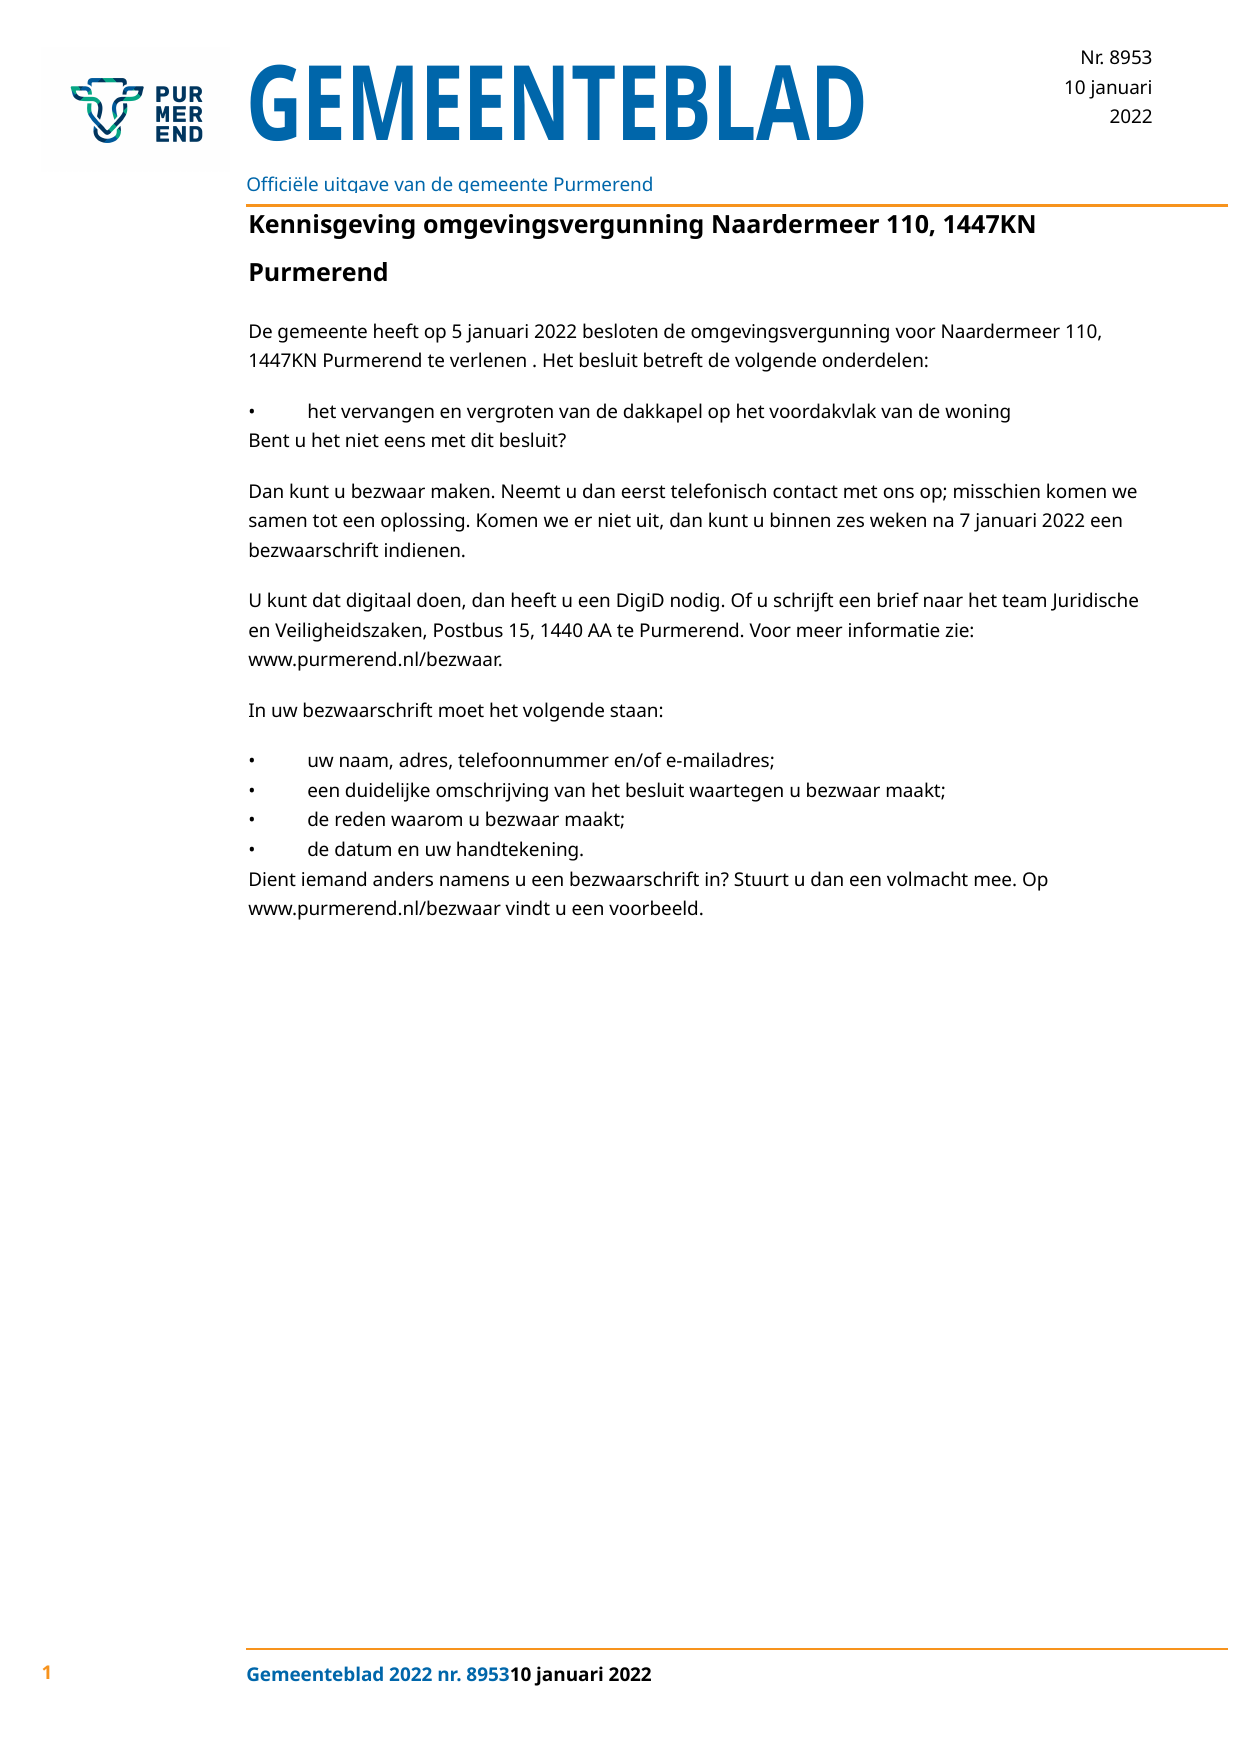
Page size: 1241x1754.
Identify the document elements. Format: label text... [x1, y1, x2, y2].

text Bent u het niet eens met dit besluit? [248, 427, 1152, 453]
text U kunt dat digitaal doen, dan heeft u een DigiD nodig. Of u schrijft een brief naar het team Juridische en Veiligheidszaken, Postbus 15, 1440 AA te Purmerend. Voor meer informatie zie: www.purmerend.nl/bezwaar. [248, 587, 1152, 672]
text Dient iemand anders namens u een bezwaarschrift in? Stuurt u dan een volmacht mee. Op www.purmerend.nl/bezwaar vindt u een voorbeeld. [248, 866, 1152, 921]
text Kennisgeving omgevingsvergunning Naardermeer 110, 1447KN Purmerend [248, 207, 1152, 288]
list de reden waarom u bezwaar maakt; [248, 807, 1152, 832]
list een duidelijke omschrijving van het besluit waartegen u bezwaar maakt; [248, 777, 1152, 803]
picture [41, 47, 231, 172]
list uw naam, adres, telefoonnummer en/of e-mailadres; [248, 747, 1152, 773]
text De gemeente heeft op 5 januari 2022 besloten de omgevingsvergunning voor Naardermeer 110, 1447KN Purmerend te verlenen . Het besluit betreft de volgende onderdelen: [248, 318, 1152, 373]
list het vervangen en vergroten van de dakkapel op het voordakvlak van de woning [248, 398, 1152, 424]
text In uw bezwaarschrift moet het volgende staan: [248, 697, 1152, 723]
list de datum en uw handtekening. [248, 836, 1152, 862]
text Dan kunt u bezwaar maken. Neemt u dan eerst telefonisch contact met ons op; misschien komen we samen tot een oplossing. Komen we er niet uit, dan kunt u binnen zes weken na 7 januari 2022 een bezwaarschrift indienen. [248, 478, 1152, 563]
